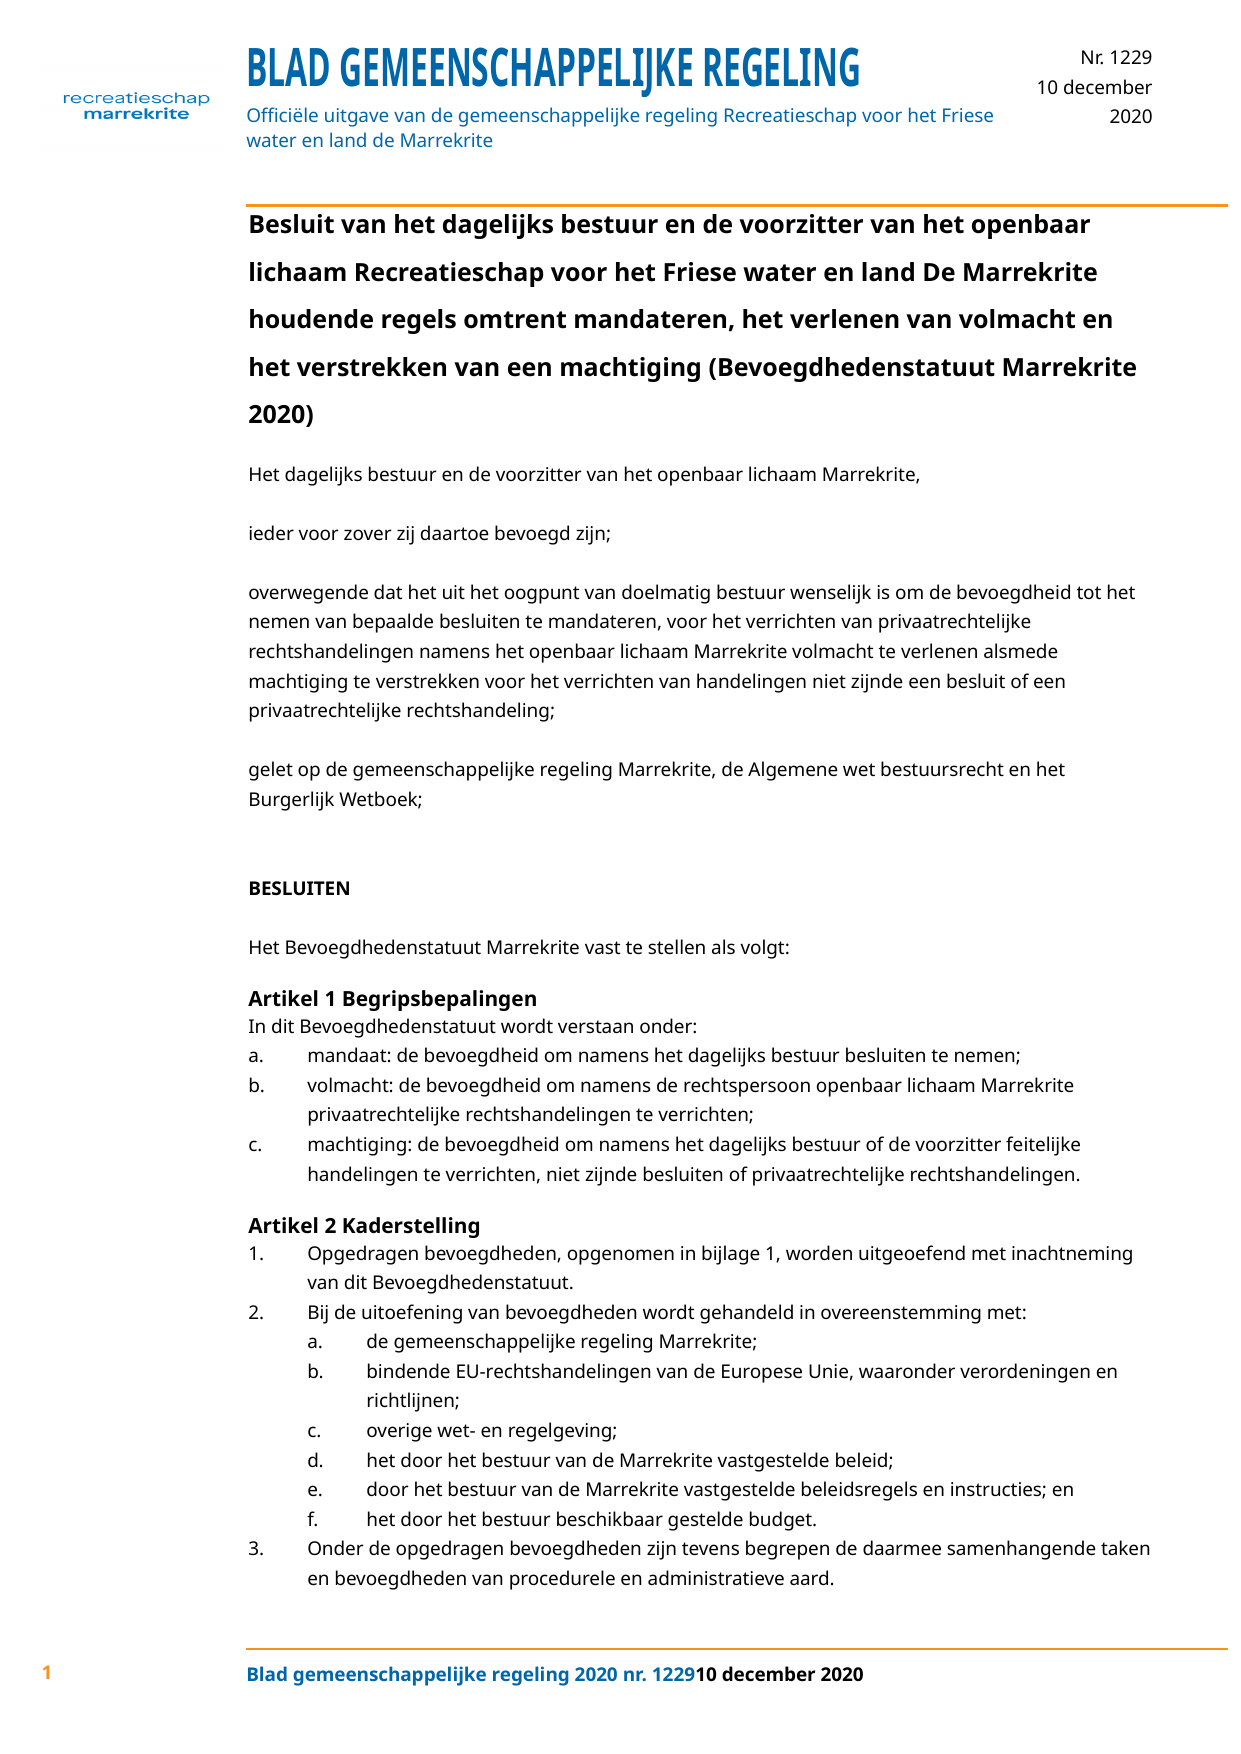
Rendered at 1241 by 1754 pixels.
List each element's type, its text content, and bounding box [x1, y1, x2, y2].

text BESLUITEN [248, 875, 1152, 901]
text In dit Bevoegdhedenstatuut wordt verstaan onder: [248, 1013, 1152, 1039]
list mandaat: de bevoegdheid om namens het dagelijks bestuur besluiten te nemen; [248, 1042, 1152, 1068]
list overige wet- en regelgeving; [307, 1417, 1152, 1443]
list Onder de opgedragen bevoegdheden zijn tevens begrepen de daarmee samenhangende taken en bevoegdheden van procedurele en administratieve aard. [248, 1536, 1152, 1591]
list het door het bestuur beschikbaar gestelde budget. [307, 1506, 1152, 1532]
text gelet op de gemeenschappelijke regeling Marrekrite, de Algemene wet bestuursrecht en het Burgerlijk Wetboek; [248, 757, 1152, 812]
text Het Bevoegdhedenstatuut Marrekrite vast te stellen als volgt: [248, 934, 1152, 960]
text Artikel 2 Kaderstelling [248, 1211, 1152, 1240]
text Artikel 1 Begripsbepalingen [248, 984, 1152, 1013]
list machtiging: de bevoegdheid om namens het dagelijks bestuur of de voorzitter feitelijke handelingen te verrichten, niet zijnde besluiten of privaatrechtelijke rechtshandelingen. [248, 1131, 1152, 1187]
list volmacht: de bevoegdheid om namens de rechtspersoon openbaar lichaam Marrekrite privaatrechtelijke rechtshandelingen te verrichten; [248, 1072, 1152, 1127]
list Bij de uitoefening van bevoegdheden wordt gehandeld in overeenstemming met: [248, 1299, 1152, 1324]
text Besluit van het dagelijks bestuur en de voorzitter van het openbaar lichaam Recreatieschap voor het Friese water en land De Marrekrite houdende regels omtrent mandateren, het verlenen van volmacht en het verstrekken van een machtiging (Bevoegdhedenstatuut Marrekrite 2020) [248, 207, 1152, 431]
list de gemeenschappelijke regeling Marrekrite; [307, 1328, 1152, 1354]
text ieder voor zover zij daartoe bevoegd zijn; [248, 520, 1152, 546]
text overwegende dat het uit het oogpunt van doelmatig bestuur wenselijk is om de bevoegdheid tot het nemen van bepaalde besluiten te mandateren, voor het verrichten van privaatrechtelijke rechtshandelingen namens het openbaar lichaam Marrekrite volmacht te verlenen alsmede machtiging te verstrekken voor het verrichten van handelingen niet zijnde een besluit of een privaatrechtelijke rechtshandeling; [248, 579, 1152, 723]
list door het bestuur van de Marrekrite vastgestelde beleidsregels en instructies; en [307, 1476, 1152, 1502]
list Opgedragen bevoegdheden, opgenomen in bijlage 1, worden uitgeoefend met inachtneming van dit Bevoegdhedenstatuut. [248, 1240, 1152, 1295]
list het door het bestuur van de Marrekrite vastgestelde beleid; [307, 1447, 1152, 1472]
picture [41, 47, 231, 172]
text Het dagelijks bestuur en de voorzitter van het openbaar lichaam Marrekrite, [248, 461, 1152, 486]
list bindende EU-rechtshandelingen van de Europese Unie, waaronder verordeningen en richtlijnen; [307, 1358, 1152, 1413]
